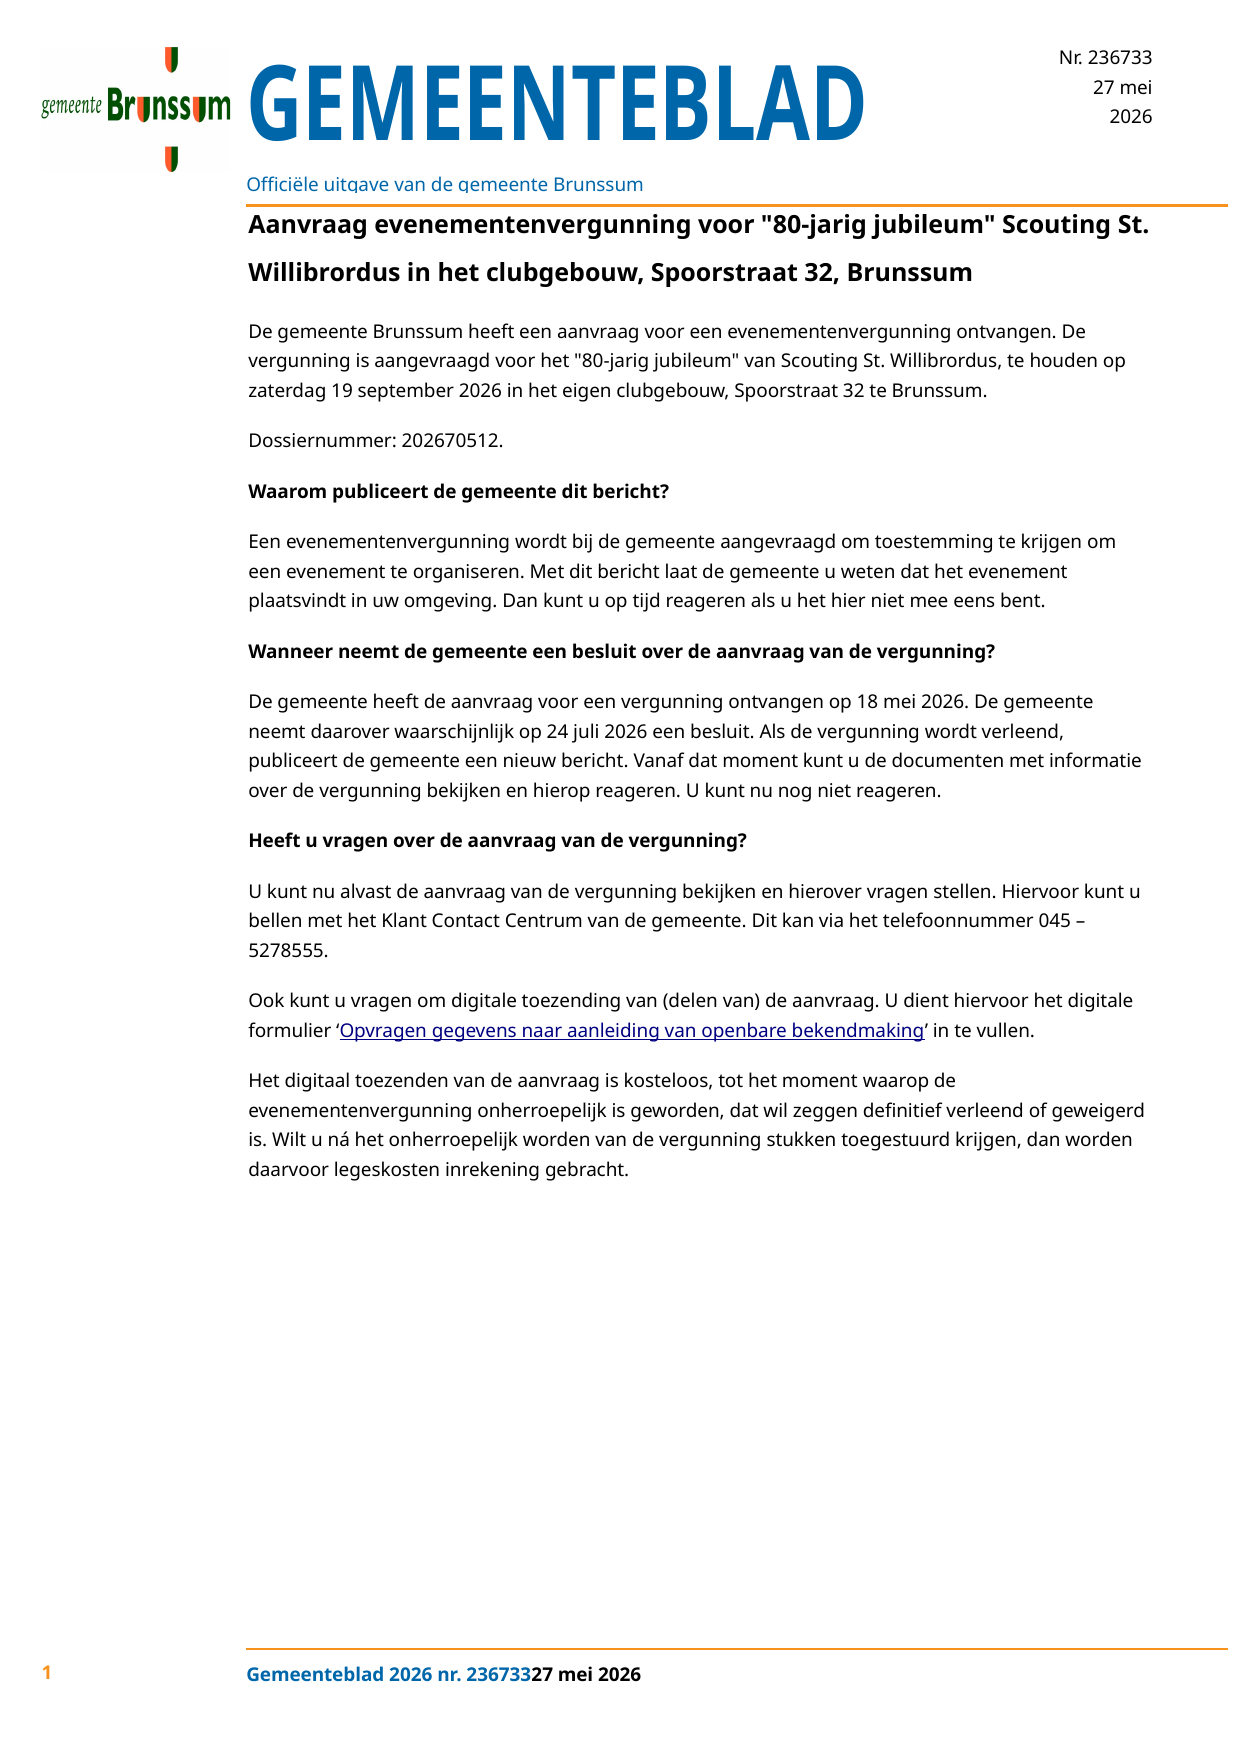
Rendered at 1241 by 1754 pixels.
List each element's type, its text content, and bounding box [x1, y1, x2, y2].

text De gemeente Brunssum heeft een aanvraag voor een evenementenvergunning ontvangen. De vergunning is aangevraagd voor het "80-jarig jubileum" van Scouting St. Willibrordus, te houden op zaterdag 19 september 2026 in het eigen clubgebouw, Spoorstraat 32 te Brunssum. [248, 318, 1152, 403]
text Dossiernummer: 202670512. [248, 427, 1152, 453]
text Wanneer neemt de gemeente een besluit over de aanvraag van de vergunning? [248, 638, 1152, 664]
picture [41, 47, 231, 172]
text Een evenementenvergunning wordt bij de gemeente aangevraagd om toestemming te krijgen om een evenement te organiseren. Met dit bericht laat de gemeente u weten dat het evenement plaatsvindt in uw omgeving. Dan kunt u op tijd reageren als u het hier niet mee eens bent. [248, 528, 1152, 613]
text De gemeente heeft de aanvraag voor een vergunning ontvangen op 18 mei 2026. De gemeente neemt daarover waarschijnlijk op 24 juli 2026 een besluit. Als de vergunning wordt verleend, publiceert de gemeente een nieuw bericht. Vanaf dat moment kunt u de documenten met informatie over de vergunning bekijken en hierop reageren. U kunt nu nog niet reageren. [248, 688, 1152, 803]
text Aanvraag evenementenvergunning voor "80-jarig jubileum" Scouting St. Willibrordus in het clubgebouw, Spoorstraat 32, Brunssum [248, 207, 1152, 288]
text Heeft u vragen over de aanvraag van de vergunning? [248, 827, 1152, 853]
text U kunt nu alvast de aanvraag van de vergunning bekijken en hierover vragen stellen. Hiervoor kunt u bellen met het Klant Contact Centrum van de gemeente. Dit kan via het telefoonnummer 045 – 5278555. [248, 878, 1152, 963]
text Ook kunt u vragen om digitale toezending van (delen van) de aanvraag. U dient hiervoor het digitale formulier ‘Opvragen gegevens naar aanleiding van openbare bekendmaking’ in te vullen. [248, 987, 1152, 1043]
text Waarom publiceert de gemeente dit bericht? [248, 478, 1152, 504]
text Het digitaal toezenden van de aanvraag is kosteloos, tot het moment waarop de evenementenvergunning onherroepelijk is geworden, dat wil zeggen definitief verleend of geweigerd is. Wilt u ná het onherroepelijk worden van de vergunning stukken toegestuurd krijgen, dan worden daarvoor legeskosten inrekening gebracht. [248, 1067, 1152, 1182]
